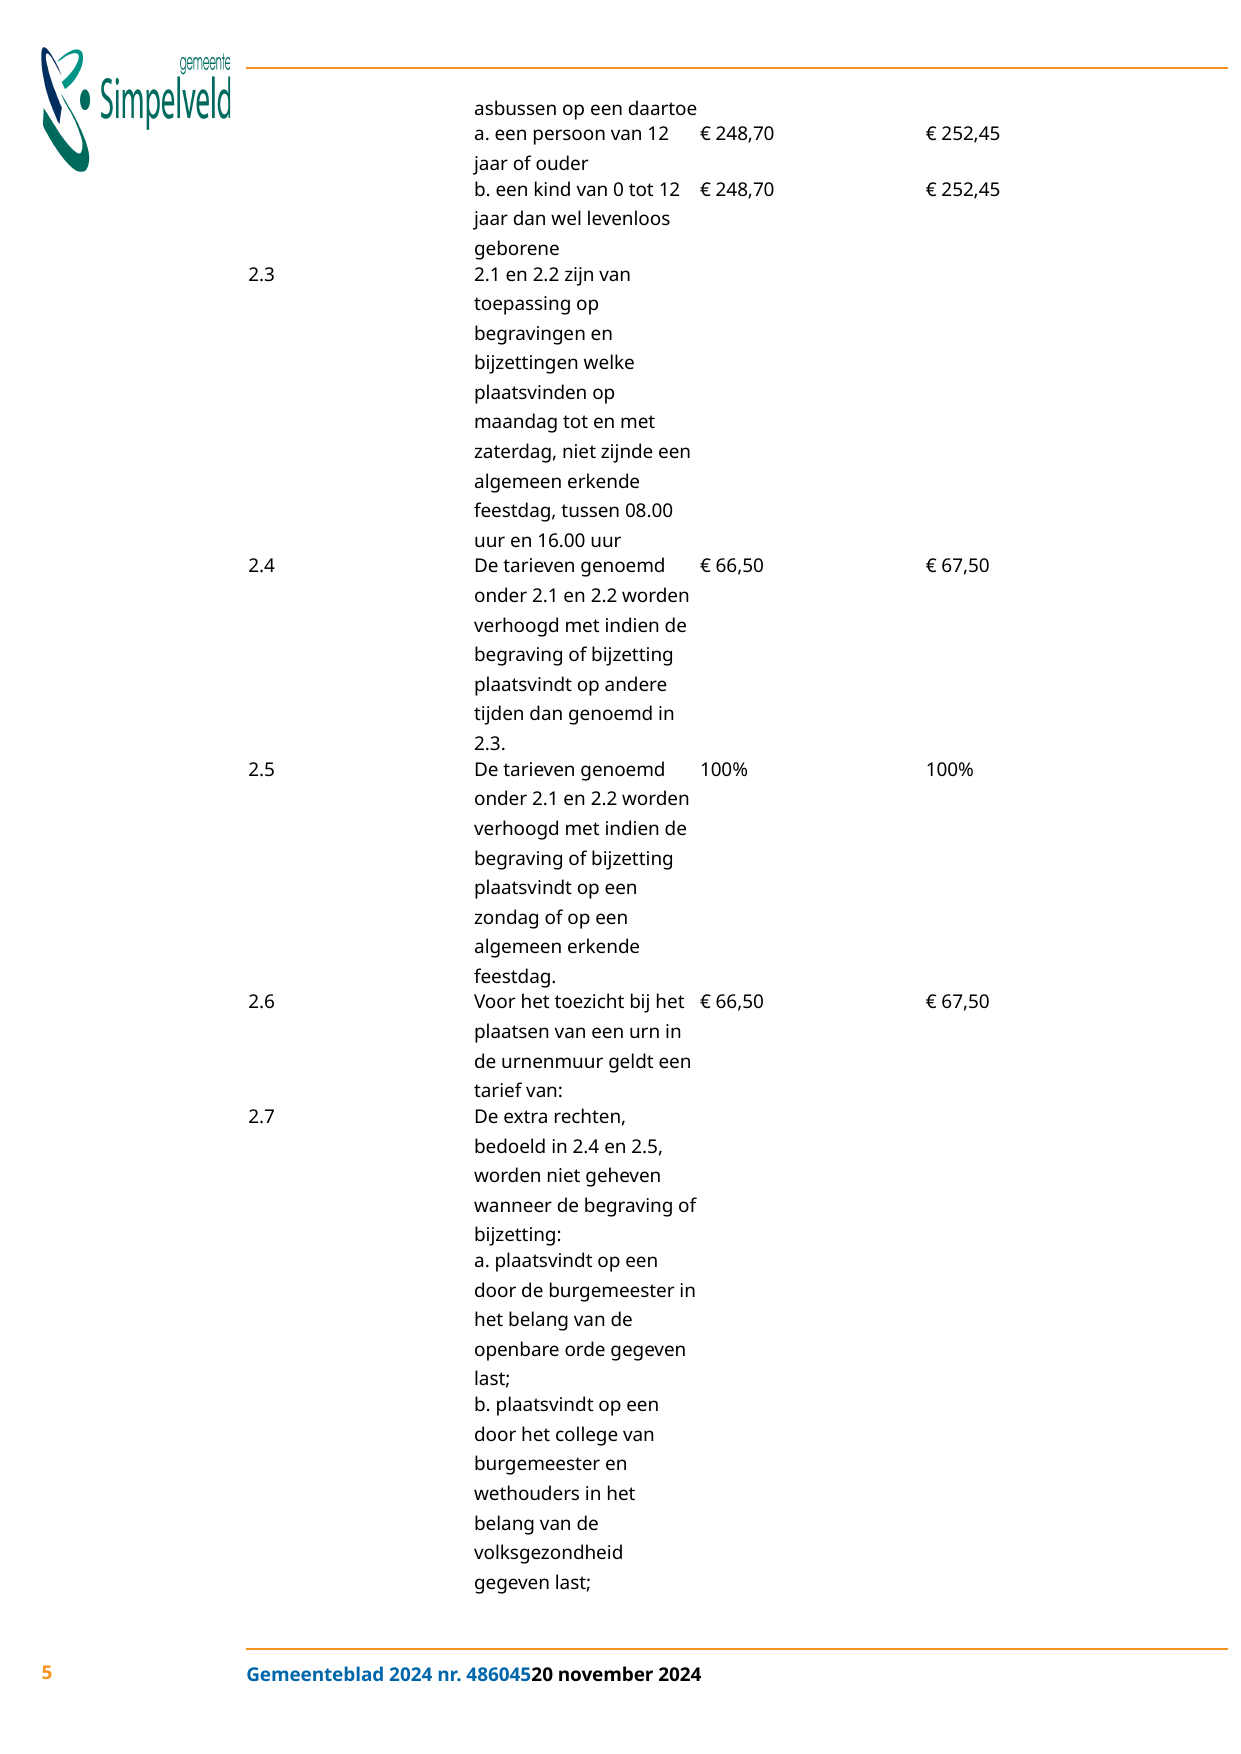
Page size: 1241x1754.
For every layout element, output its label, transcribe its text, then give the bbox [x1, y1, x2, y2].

table_cell [700, 1247, 926, 1391]
table_cell € 66,50 [700, 553, 926, 756]
table_cell De tarieven genoemd onder 2.1 en 2.2 worden verhoogd met indien de begraving of bijzetting plaatsvindt op andere tijden dan genoemd in 2.3. [474, 553, 700, 756]
table_cell [926, 261, 1152, 553]
table_cell € 67,50 [926, 989, 1152, 1103]
table_cell [926, 1103, 1152, 1247]
table_cell [248, 1391, 474, 1594]
table_cell [926, 1391, 1152, 1594]
table_cell 100% [926, 756, 1152, 989]
table_cell 100% [700, 756, 926, 989]
table_cell € 252,45 [926, 176, 1152, 261]
table_cell Voor het toezicht bij het plaatsen van een urn in de urnenmuur geldt een tarief van: [474, 989, 700, 1103]
table_cell 2.3 [248, 261, 474, 553]
table_cell € 67,50 [926, 553, 1152, 756]
table_cell 2.1 en 2.2 zijn van toepassing op begravingen en bijzettingen welke plaatsvinden op maandag tot en met zaterdag, niet zijnde een algemeen erkende feestdag, tussen 08.00 uur en 16.00 uur [474, 261, 700, 553]
table_cell a. een persoon van 12 jaar of ouder [474, 121, 700, 176]
table_cell € 252,45 [926, 121, 1152, 176]
table_cell b. een kind van 0 tot 12 jaar dan wel levenloos geborene [474, 176, 700, 261]
table_cell [248, 1247, 474, 1391]
table_cell € 66,50 [700, 989, 926, 1103]
picture [41, 47, 231, 172]
table_cell 2.6 [248, 989, 474, 1103]
table_cell [248, 121, 474, 176]
table_cell € 248,70 [700, 121, 926, 176]
table_cell asbussen op een daartoe [474, 95, 700, 121]
table_cell 2.4 [248, 553, 474, 756]
table_cell [700, 261, 926, 553]
table_cell [700, 95, 926, 121]
table_cell € 248,70 [700, 176, 926, 261]
table_cell 2.7 [248, 1103, 474, 1247]
table_cell [700, 1103, 926, 1247]
table_cell b. plaatsvindt op een door het college van burgemeester en wethouders in het belang van de volksgezondheid gegeven last; [474, 1391, 700, 1594]
table_cell [926, 95, 1152, 121]
table_cell 2.5 [248, 756, 474, 989]
table_cell De extra rechten, bedoeld in 2.4 en 2.5, worden niet geheven wanneer de begraving of bijzetting: [474, 1103, 700, 1247]
table_cell [248, 176, 474, 261]
table_cell a. plaatsvindt op een door de burgemeester in het belang van de openbare orde gegeven last; [474, 1247, 700, 1391]
table_cell [926, 1247, 1152, 1391]
table_cell [248, 95, 474, 121]
table_cell [700, 1391, 926, 1594]
table_cell De tarieven genoemd onder 2.1 en 2.2 worden verhoogd met indien de begraving of bijzetting plaatsvindt op een zondag of op een algemeen erkende feestdag. [474, 756, 700, 989]
